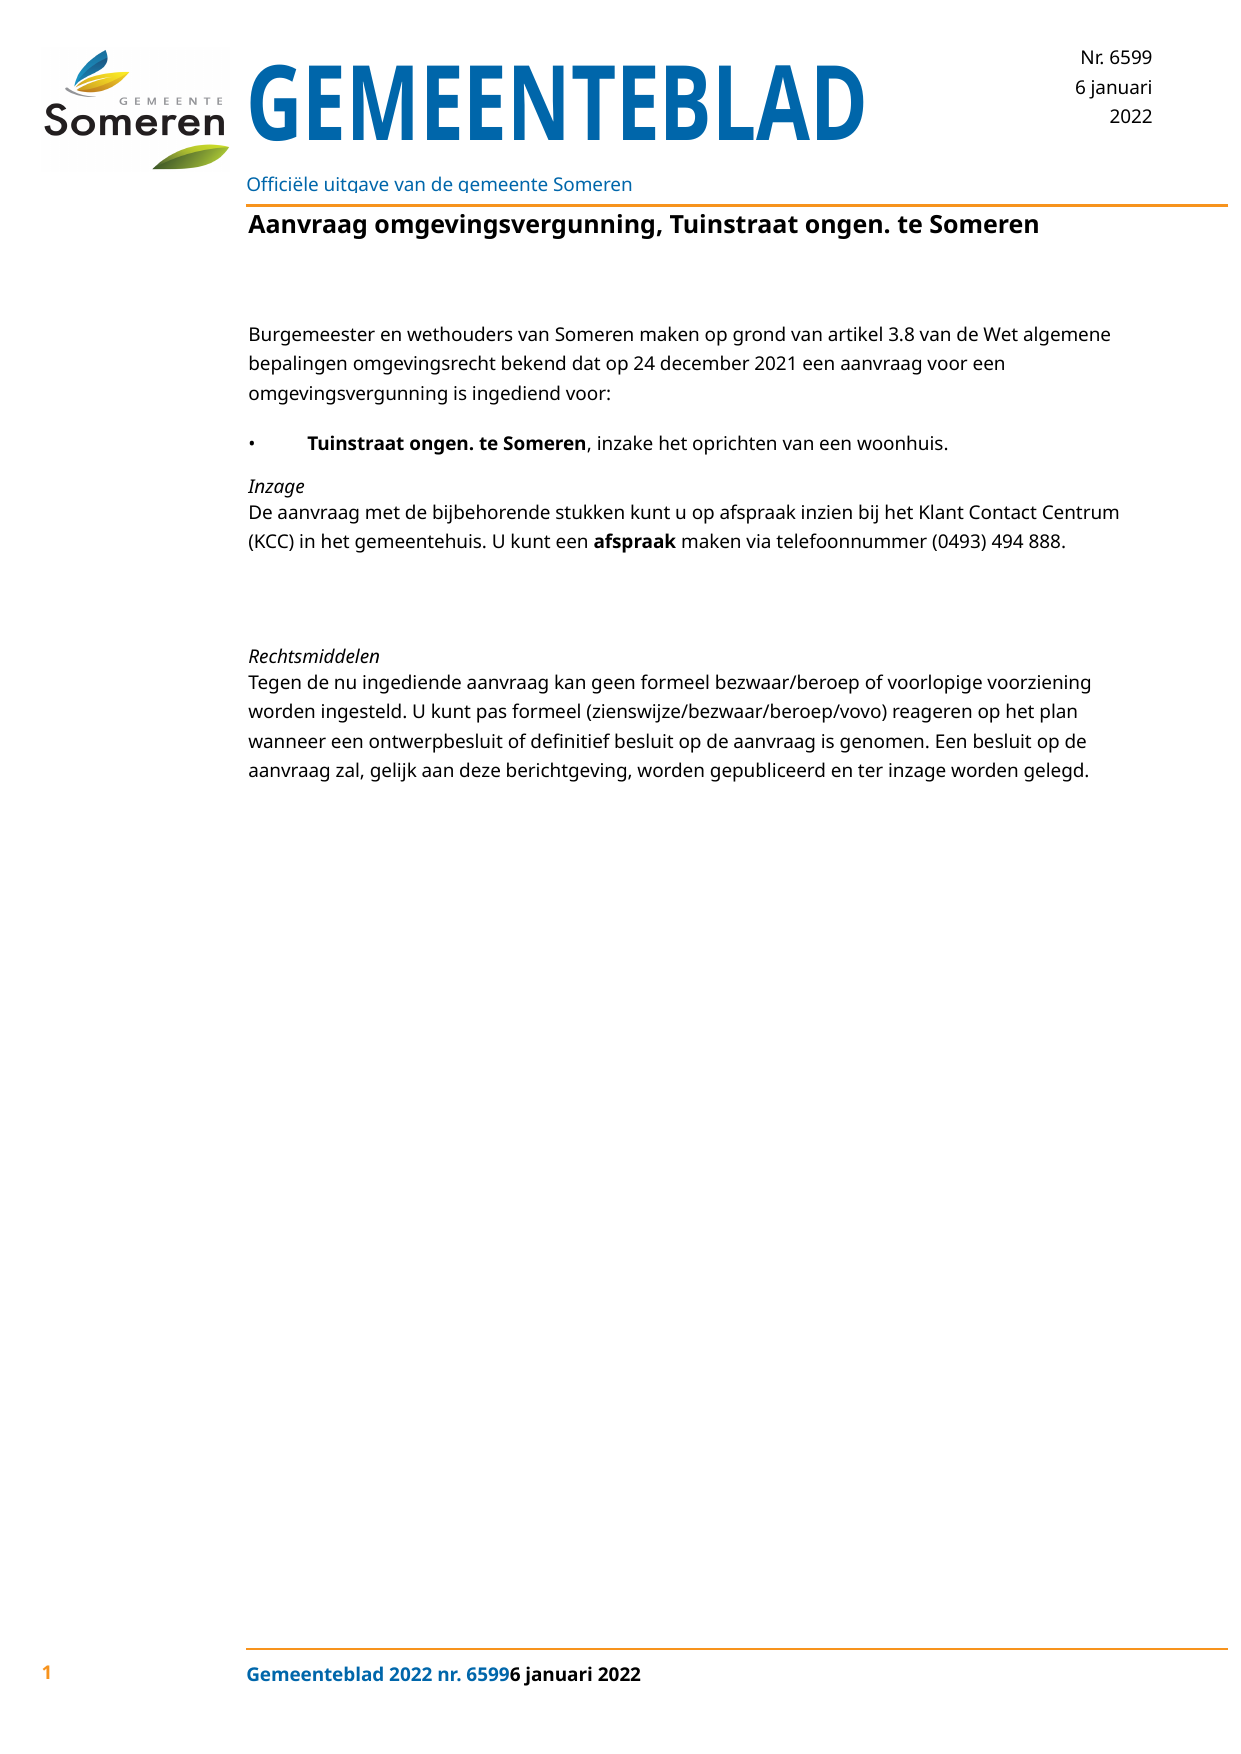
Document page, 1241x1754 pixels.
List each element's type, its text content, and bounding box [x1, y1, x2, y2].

text Inzage [248, 473, 1152, 499]
text Rechtsmiddelen [248, 643, 1152, 669]
picture [41, 47, 231, 172]
text De aanvraag met de bijbehorende stukken kunt u op afspraak inzien bij het Klant Contact Centrum (KCC) in het gemeentehuis. U kunt een afspraak maken via telefoonnummer (0493) 494 888. [248, 499, 1152, 554]
list Tuinstraat ongen. te Someren, inzake het oprichten van een woonhuis. [248, 430, 1152, 456]
text Burgemeester en wethouders van Someren maken op grond van artikel 3.8 van de Wet algemene bepalingen omgevingsrecht bekend dat op 24 december 2021 een aanvraag voor een omgevingsvergunning is ingediend voor: [248, 321, 1152, 406]
text Tegen de nu ingediende aanvraag kan geen formeel bezwaar/beroep of voorlopige voorziening worden ingesteld. U kunt pas formeel (zienswijze/bezwaar/beroep/vovo) reageren op het plan wanneer een ontwerpbesluit of definitief besluit op de aanvraag is genomen. Een besluit op de aanvraag zal, gelijk aan deze berichtgeving, worden gepubliceerd en ter inzage worden gelegd. [248, 669, 1152, 783]
text Aanvraag omgevingsvergunning, Tuinstraat ongen. te Someren [248, 207, 1152, 241]
